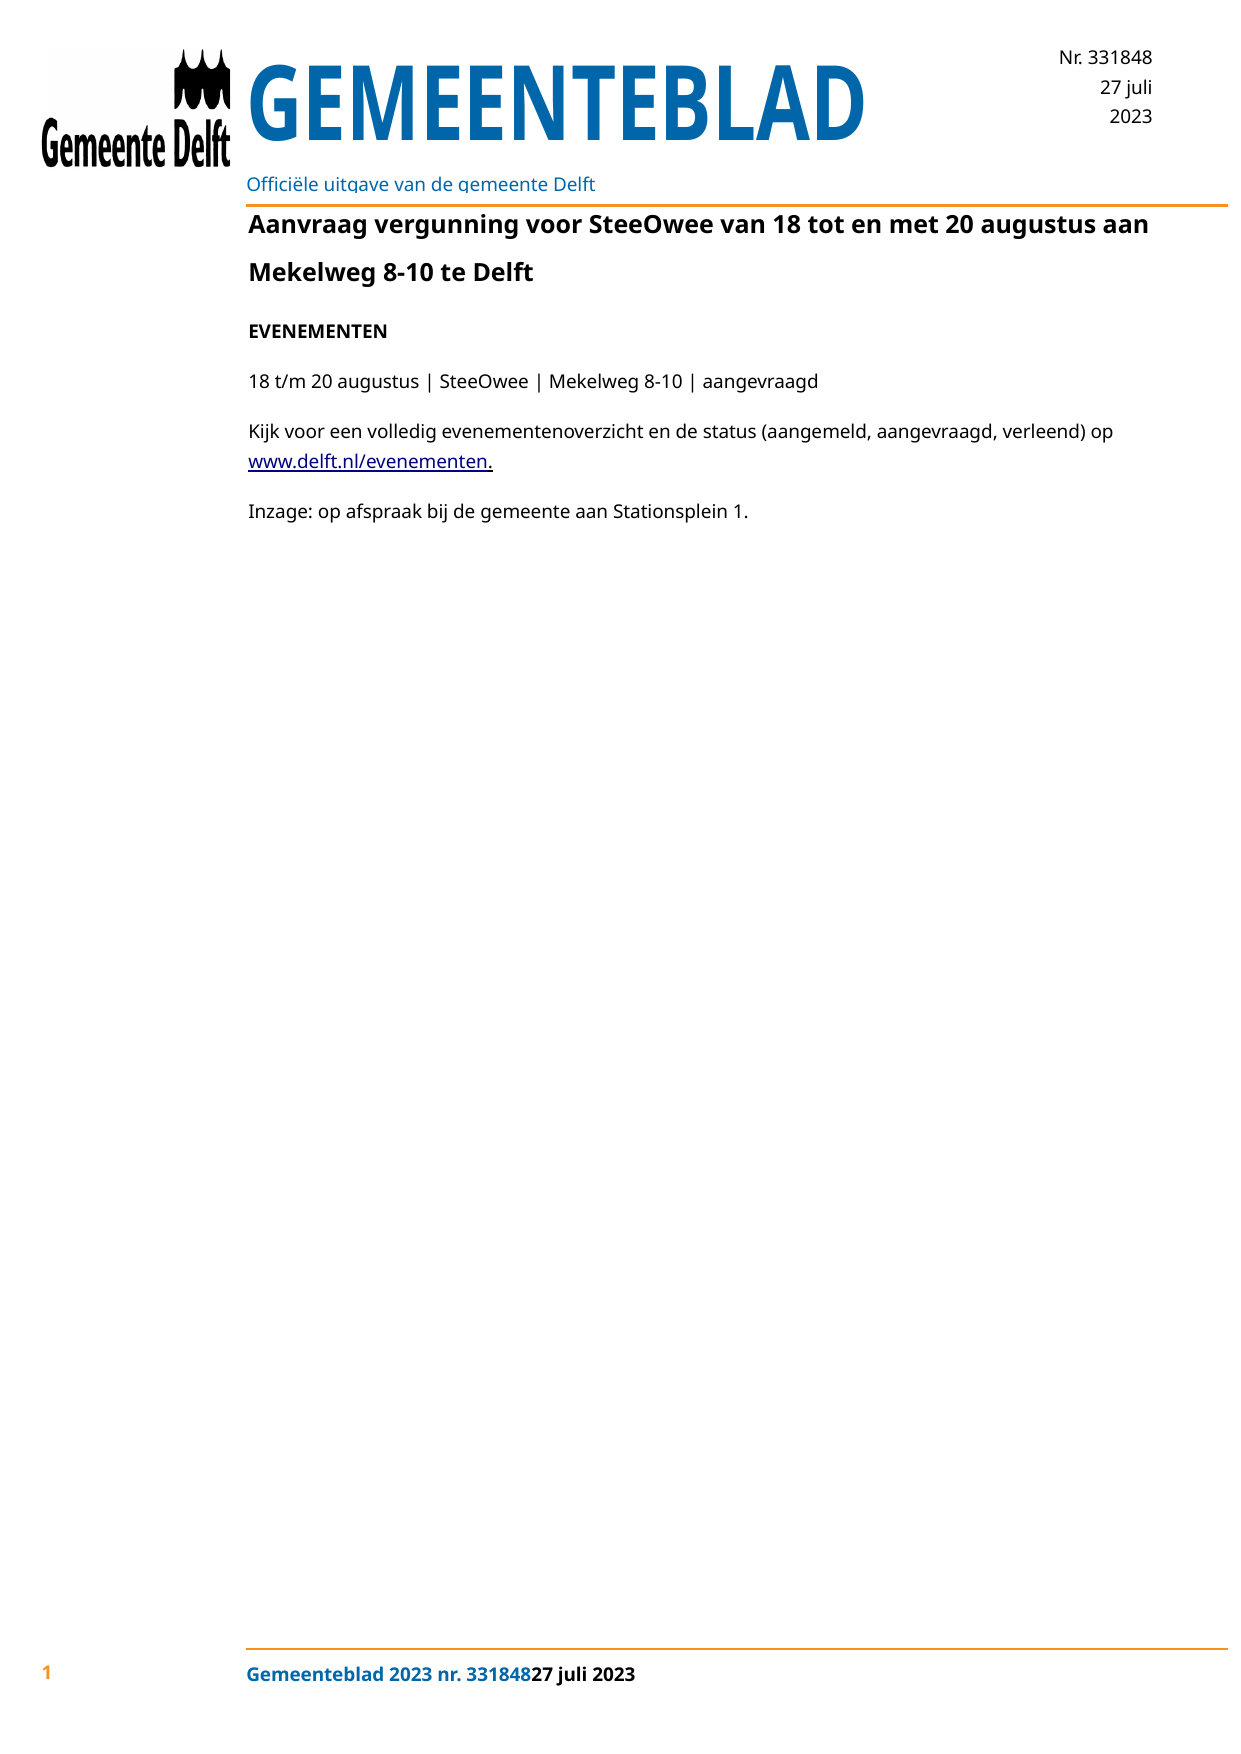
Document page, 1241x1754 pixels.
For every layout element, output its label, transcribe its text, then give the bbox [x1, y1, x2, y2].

text Kijk voor een volledig evenementenoverzicht en de status (aangemeld, aangevraagd, verleend) op www.delft.nl/evenementen. [248, 419, 1152, 474]
text Aanvraag vergunning voor SteeOwee van 18 tot en met 20 augustus aan Mekelweg 8-10 te Delft [248, 207, 1152, 288]
text EVENEMENTEN [248, 318, 1152, 344]
text 18 t/m 20 augustus | SteeOwee | Mekelweg 8-10 | aangevraagd [248, 368, 1152, 394]
picture [41, 47, 231, 172]
text Inzage: op afspraak bij de gemeente aan Stationsplein 1. [248, 499, 1152, 524]
